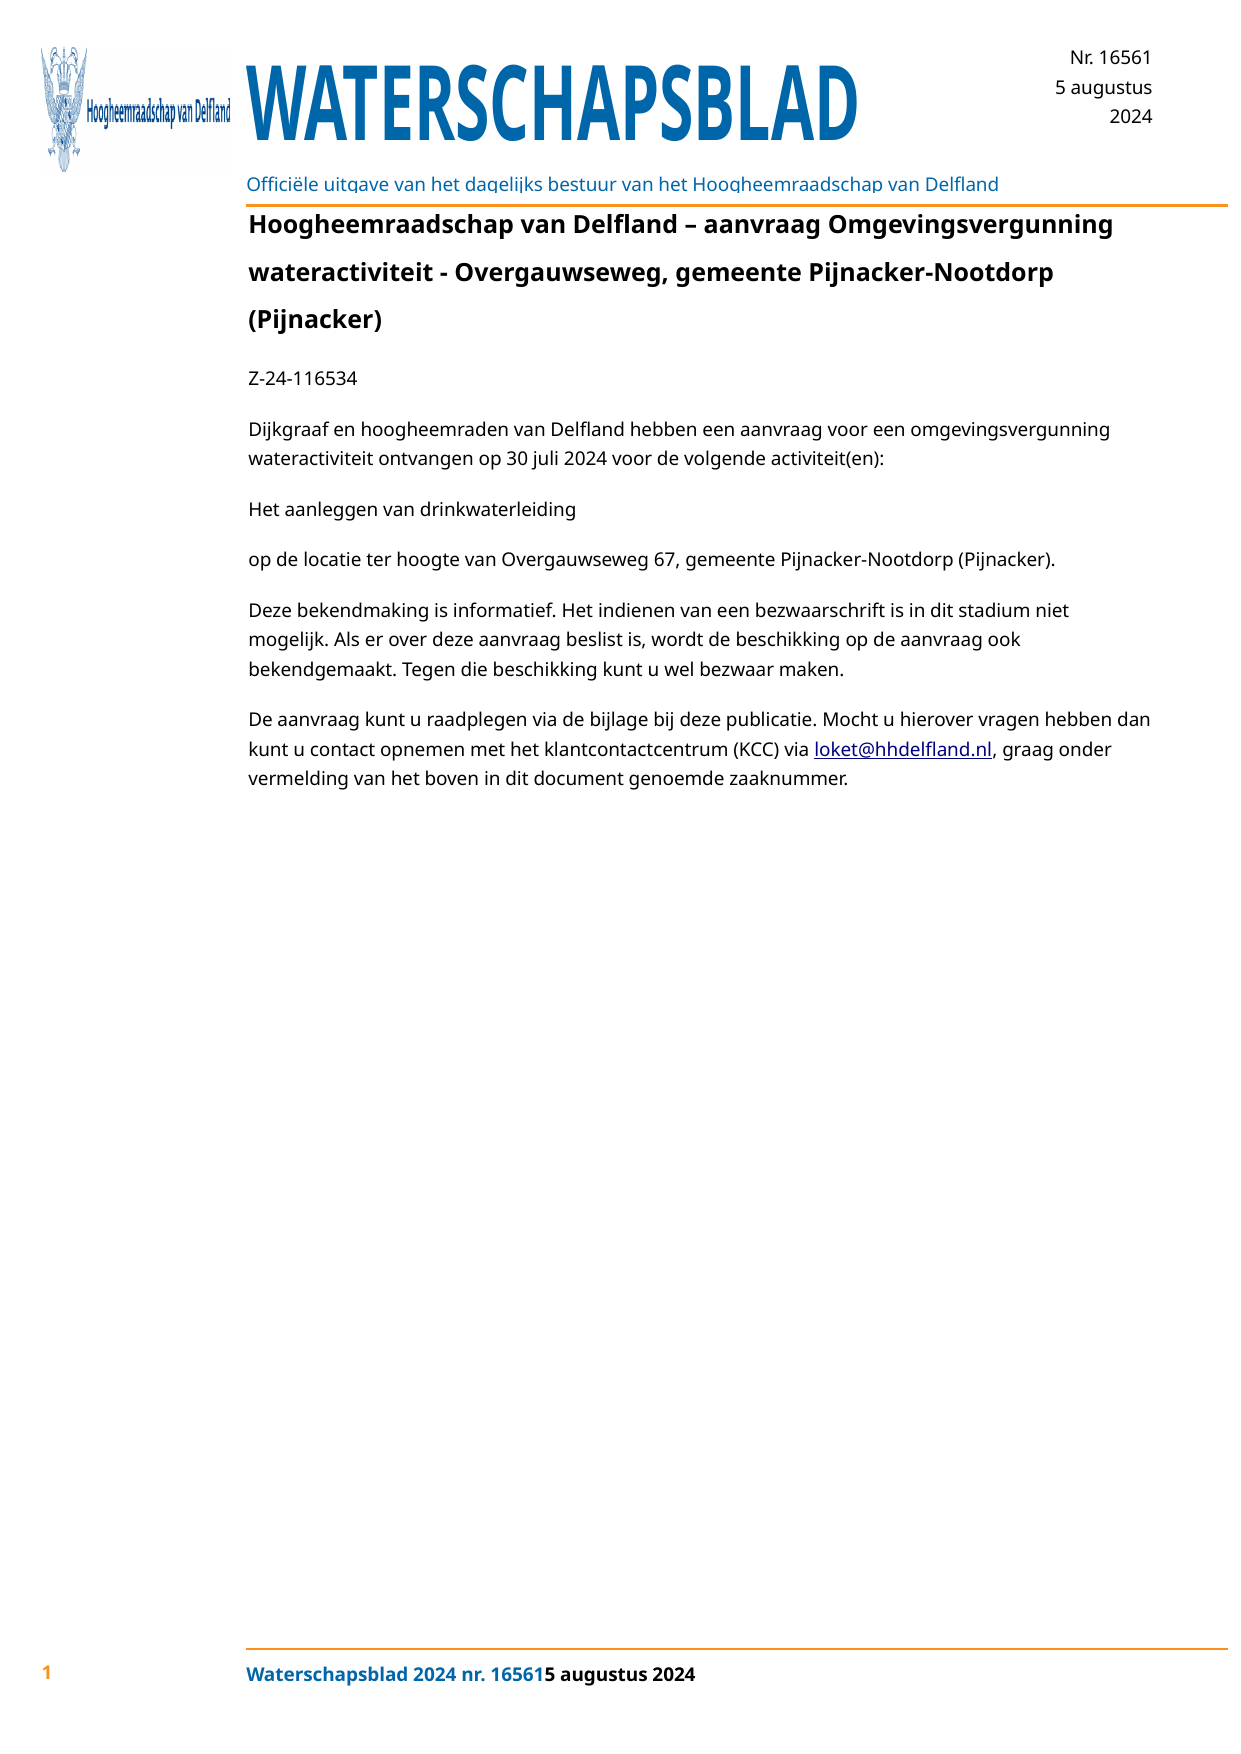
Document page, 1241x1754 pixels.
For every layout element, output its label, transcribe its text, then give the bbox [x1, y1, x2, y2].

text De aanvraag kunt u raadplegen via de bijlage bij deze publicatie. Mocht u hierover vragen hebben dan kunt u contact opnemen met het klantcontactcentrum (KCC) via loket@hhdelfland.nl, graag onder vermelding van het boven in dit document genoemde zaaknummer. [248, 706, 1152, 791]
text op de locatie ter hoogte van Overgauwseweg 67, gemeente Pijnacker-Nootdorp (Pijnacker). [248, 546, 1152, 572]
text Deze bekendmaking is informatief. Het indienen van een bezwaarschrift is in dit stadium niet mogelijk. Als er over deze aanvraag beslist is, wordt de beschikking op de aanvraag ook bekendgemaakt. Tegen die beschikking kunt u wel bezwaar maken. [248, 597, 1152, 682]
text Dijkgraaf en hoogheemraden van Delfland hebben een aanvraag voor een omgevingsvergunning wateractiviteit ontvangen op 30 juli 2024 voor de volgende activiteit(en): [248, 416, 1152, 471]
text Het aanleggen van drinkwaterleiding [248, 496, 1152, 522]
text Z-24-116534 [248, 366, 1152, 391]
text Hoogheemraadschap van Delfland – aanvraag Omgevingsvergunning wateractiviteit - Overgauwseweg, gemeente Pijnacker-Nootdorp (Pijnacker) [248, 207, 1152, 336]
picture [41, 47, 231, 172]
